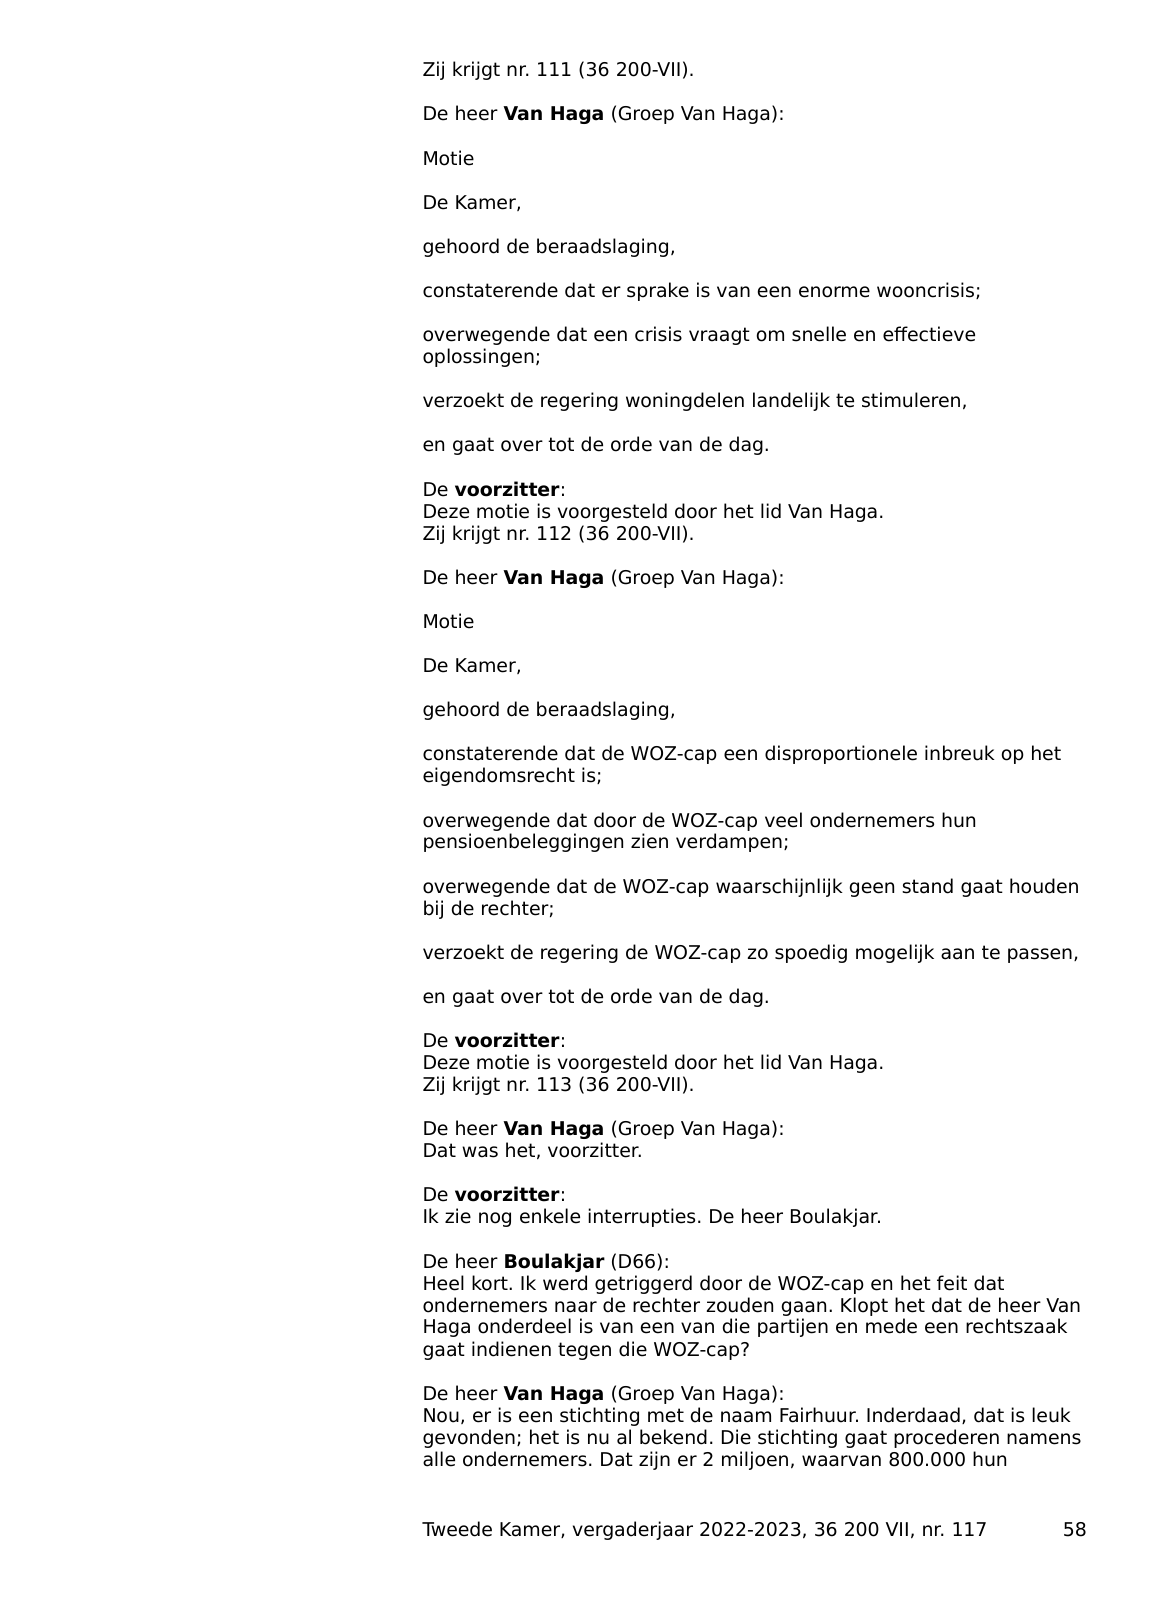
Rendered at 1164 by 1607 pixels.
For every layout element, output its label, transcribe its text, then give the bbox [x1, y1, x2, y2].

text Dat was het, voorzitter. [422, 1140, 1087, 1162]
text Ik zie nog enkele interrupties. De heer Boulakjar. [422, 1206, 1087, 1228]
text Nou, er is een stichting met de naam Fairhuur. Inderdaad, dat is leuk gevonden; het is nu al bekend. Die stichting gaat procederen namens alle ondernemers. Dat zijn er 2 miljoen, waarvan 800.000 hun [422, 1404, 1087, 1471]
text De voorzitter: [422, 478, 1087, 501]
text De heer Van Haga (Groep Van Haga): [422, 1118, 1087, 1140]
text Zij krijgt nr. 112 (36 200-VII). [422, 522, 1087, 544]
text De Kamer, [422, 655, 1087, 677]
text De heer Boulakjar (D66): [422, 1251, 1087, 1272]
text gehoord de beraadslaging, [422, 236, 1087, 258]
text Heel kort. Ik werd getriggerd door de WOZ-cap en het feit dat ondernemers naar de rechter zouden gaan. Klopt het dat de heer Van Haga onderdeel is van een van die partijen en mede een rechtszaak gaat indienen tegen die WOZ-cap? [422, 1272, 1087, 1360]
text De heer Van Haga (Groep Van Haga): [422, 103, 1087, 125]
text Zij krijgt nr. 113 (36 200-VII). [422, 1074, 1087, 1096]
text Motie [422, 611, 1087, 633]
text gehoord de beraadslaging, [422, 699, 1087, 721]
text Deze motie is voorgesteld door het lid Van Haga. [422, 1052, 1087, 1074]
text constaterende dat er sprake is van een enorme wooncrisis; [422, 280, 1087, 302]
text De Kamer, [422, 192, 1087, 213]
text De voorzitter: [422, 1184, 1087, 1206]
text overwegende dat door de WOZ-cap veel ondernemers hun pensioenbeleggingen zien verdampen; [422, 809, 1087, 853]
text De voorzitter: [422, 1030, 1087, 1052]
text overwegende dat een crisis vraagt om snelle en effectieve oplossingen; [422, 324, 1087, 368]
text constaterende dat de WOZ-cap een disproportionele inbreuk op het eigendomsrecht is; [422, 743, 1087, 787]
text De heer Van Haga (Groep Van Haga): [422, 1383, 1087, 1404]
text verzoekt de regering de WOZ-cap zo spoedig mogelijk aan te passen, [422, 942, 1087, 964]
text Motie [422, 147, 1087, 169]
text verzoekt de regering woningdelen landelijk te stimuleren, [422, 390, 1087, 412]
text overwegende dat de WOZ-cap waarschijnlijk geen stand gaat houden bij de rechter; [422, 876, 1087, 919]
text en gaat over tot de orde van de dag. [422, 986, 1087, 1008]
text De heer Van Haga (Groep Van Haga): [422, 567, 1087, 589]
text Deze motie is voorgesteld door het lid Van Haga. [422, 501, 1087, 522]
text en gaat over tot de orde van de dag. [422, 434, 1087, 456]
text Zij krijgt nr. 111 (36 200-VII). [422, 59, 1087, 81]
